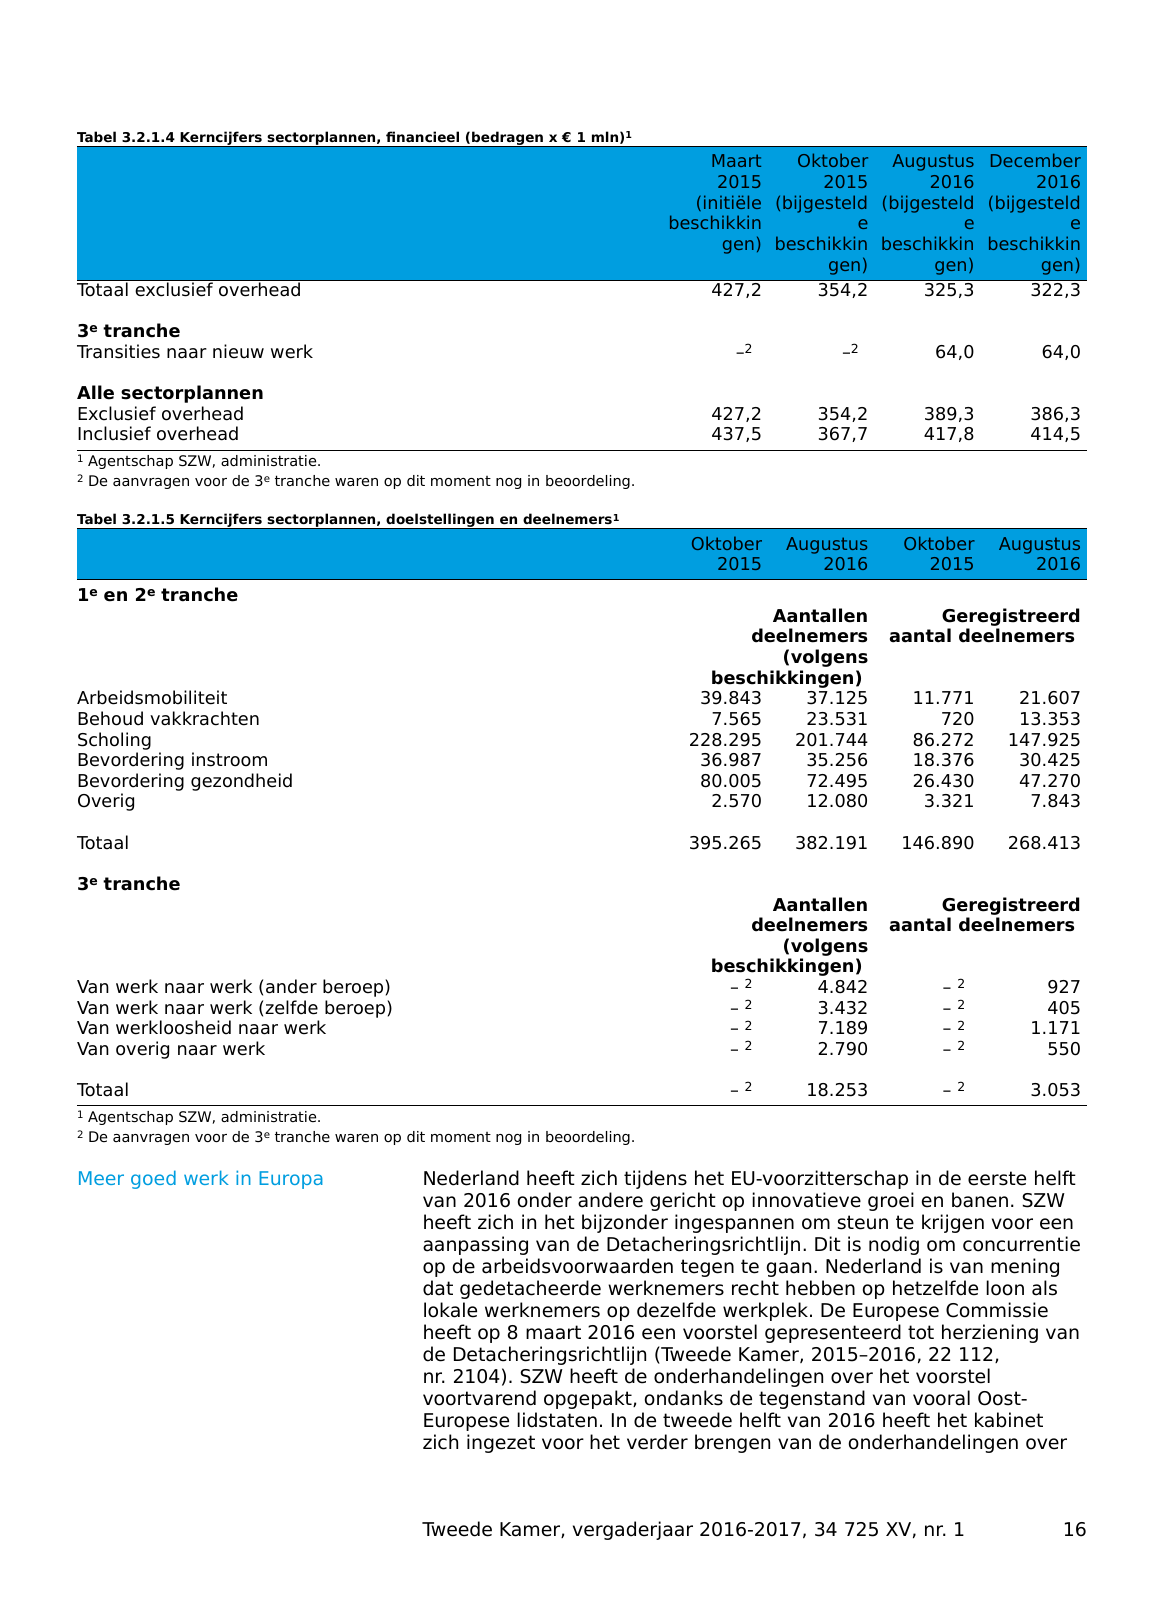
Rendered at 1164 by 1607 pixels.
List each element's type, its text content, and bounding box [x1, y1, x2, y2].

table_cell [77, 812, 661, 833]
table_cell 7.565 [661, 709, 768, 729]
table_cell 354,2 [768, 281, 874, 300]
table_cell – 2 [661, 977, 768, 998]
table_cell Exclusief overhead [77, 404, 661, 424]
table_cell Bevordering gezondheid [77, 771, 661, 791]
table_cell – 2 [661, 1039, 768, 1059]
table_cell 268.413 [980, 833, 1087, 853]
table_cell 405 [980, 998, 1087, 1018]
table_cell 2.570 [661, 791, 768, 812]
table_cell 47.270 [980, 771, 1087, 791]
table_cell [874, 1060, 980, 1080]
table_cell Oktober 2015 [874, 529, 980, 579]
table_cell [77, 529, 661, 579]
table_cell 1e en 2e tranche [77, 580, 1087, 606]
table_cell 325,3 [874, 281, 980, 300]
table_cell 720 [874, 709, 980, 729]
table_cell Transities naar nieuw werk [77, 342, 661, 362]
table_cell 23.531 [768, 709, 874, 729]
table_cell 1.171 [980, 1018, 1087, 1039]
table_cell Totaal [77, 833, 661, 853]
table_cell 414,5 [980, 424, 1087, 449]
table_cell [768, 362, 874, 383]
table_cell 2.790 [768, 1039, 874, 1059]
table_cell Van werkloosheid naar werk [77, 1018, 661, 1039]
table_cell 12.080 [768, 791, 874, 812]
table_cell [980, 853, 1087, 874]
table_cell Arbeidsmobiliteit [77, 688, 661, 709]
table_cell [77, 853, 661, 874]
table_cell [768, 812, 874, 833]
table_cell 64,0 [980, 342, 1087, 362]
table_cell 7.189 [768, 1018, 874, 1039]
table_cell 1 Agentschap SZW, administratie. 2 De aanvragen voor de 3e tranche waren op dit moment nog in beoordeling. [77, 451, 1087, 490]
table_cell [874, 300, 980, 321]
table_cell 146.890 [874, 833, 980, 853]
table_cell 80.005 [661, 771, 768, 791]
table_cell Augustus 2016 [768, 529, 874, 579]
table_cell 3e tranche [77, 321, 1087, 342]
table_cell 382.191 [768, 833, 874, 853]
table_cell Totaal [77, 1080, 661, 1105]
table_cell – 2 [874, 1018, 980, 1039]
table_cell Alle sectorplannen [77, 383, 1087, 403]
table_cell 35.256 [768, 750, 874, 771]
table_cell – 2 [661, 998, 768, 1018]
table_cell [768, 1060, 874, 1080]
table_cell 39.843 [661, 688, 768, 709]
table_cell 3.053 [980, 1080, 1087, 1105]
table_cell Van overig naar werk [77, 1039, 661, 1059]
table_cell December 2016 (bijgestelde beschikkingen) [980, 147, 1087, 280]
table_cell 389,3 [874, 404, 980, 424]
table_cell 395.265 [661, 833, 768, 853]
table_cell Aantallen deelnemers (volgens beschikkingen) [661, 606, 874, 688]
table_cell [77, 606, 661, 688]
table_cell [77, 300, 661, 321]
table_cell Behoud vakkrachten [77, 709, 661, 729]
table_cell – 2 [661, 1018, 768, 1039]
table_cell 86.272 [874, 730, 980, 750]
table_cell 21.607 [980, 688, 1087, 709]
table_cell [77, 895, 661, 977]
table_cell 3e tranche [77, 874, 1087, 894]
table_cell 4.842 [768, 977, 874, 998]
table_cell [77, 147, 661, 280]
table_cell [980, 300, 1087, 321]
table_cell Van werk naar werk (zelfde beroep) [77, 998, 661, 1018]
table_cell 30.425 [980, 750, 1087, 771]
table_cell Totaal exclusief overhead [77, 281, 661, 300]
table_cell Aantallen deelnemers (volgens beschikkingen) [661, 895, 874, 977]
table_cell – 2 [874, 977, 980, 998]
table_cell 1 Agentschap SZW, administratie. 2 De aanvragen voor de 3e tranche waren op dit moment nog in beoordeling. [77, 1106, 1087, 1146]
table_cell –2 [768, 342, 874, 362]
table_cell – 2 [874, 998, 980, 1018]
table_cell Oktober 2015 [661, 529, 768, 579]
table_cell 36.987 [661, 750, 768, 771]
table_cell [77, 362, 661, 383]
table_cell Inclusief overhead [77, 424, 661, 449]
table_cell 13.353 [980, 709, 1087, 729]
table_cell Bevordering instroom [77, 750, 661, 771]
table_cell 18.253 [768, 1080, 874, 1105]
table_cell [874, 853, 980, 874]
table_cell 201.744 [768, 730, 874, 750]
table_cell Augustus 2016 [980, 529, 1087, 579]
table_cell 72.495 [768, 771, 874, 791]
table_cell Geregistreerd aantal deelnemers [874, 606, 1087, 688]
table_cell [768, 300, 874, 321]
table_cell [661, 812, 768, 833]
table_cell 927 [980, 977, 1087, 998]
table_cell [874, 812, 980, 833]
table_cell 7.843 [980, 791, 1087, 812]
table_header Tabel 3.2.1.5 Kerncijfers sectorplannen, doelstellingen en deelnemers1 [77, 512, 1087, 528]
table_cell [980, 362, 1087, 383]
table_cell –2 [661, 342, 768, 362]
table_cell Geregistreerd aantal deelnemers [874, 895, 1087, 977]
table_cell Scholing [77, 730, 661, 750]
table_cell 64,0 [874, 342, 980, 362]
table_cell [77, 1060, 661, 1080]
table_cell 37.125 [768, 688, 874, 709]
table_cell 417,8 [874, 424, 980, 449]
table_cell 322,3 [980, 281, 1087, 300]
table_header Tabel 3.2.1.4 Kerncijfers sectorplannen, financieel (bedragen x € 1 mln)1 [77, 130, 1087, 146]
table_cell [980, 1060, 1087, 1080]
table_cell 367,7 [768, 424, 874, 449]
table_cell 427,2 [661, 404, 768, 424]
table_cell 3.321 [874, 791, 980, 812]
table_cell Overig [77, 791, 661, 812]
table_cell 26.430 [874, 771, 980, 791]
text Meer goed werk in Europa [77, 1168, 399, 1190]
table_cell [661, 853, 768, 874]
table_cell [661, 300, 768, 321]
table_cell 427,2 [661, 281, 768, 300]
table_cell Augustus 2016 (bijgestelde beschikkingen) [874, 147, 980, 280]
table_cell 11.771 [874, 688, 980, 709]
table_cell – 2 [661, 1080, 768, 1105]
table_cell [661, 362, 768, 383]
table_cell Van werk naar werk (ander beroep) [77, 977, 661, 998]
table_cell [874, 362, 980, 383]
table_cell [980, 812, 1087, 833]
table_cell Maart 2015 (initiële beschikkingen) [661, 147, 768, 280]
table_cell 3.432 [768, 998, 874, 1018]
table_cell – 2 [874, 1080, 980, 1105]
table_cell [661, 1060, 768, 1080]
table_cell 18.376 [874, 750, 980, 771]
table_cell Oktober 2015 (bijgestelde beschikkingen) [768, 147, 874, 280]
table_cell – 2 [874, 1039, 980, 1059]
text Nederland heeft zich tijdens het EU-voorzitterschap in de eerste helft van 2016 onder andere gericht op innovatieve groei en banen. SZW heeft zich in het bijzonder ingespannen om steun te krijgen voor een aanpassing van de Detacheringsrichtlijn. Dit is nodig om concurrentie op de arbeidsvoorwaarden tegen te gaan. Nederland is van mening dat gedetacheerde werknemers recht hebben op hetzelfde loon als lokale werknemers op dezelfde werkplek. De Europese Commissie heeft op 8 maart 2016 een voorstel gepresenteerd tot herziening van de Detacheringsrichtlijn (Tweede Kamer, 2015–2016, 22 112, nr. 2104). SZW heeft de onderhandelingen over het voorstel voortvarend opgepakt, ondanks de tegenstand van vooral Oost-Europese lidstaten. In de tweede helft van 2016 heeft het kabinet zich ingezet voor het verder brengen van de onderhandelingen over [422, 1168, 1087, 1454]
table_cell 354,2 [768, 404, 874, 424]
table_cell [768, 853, 874, 874]
table_cell 147.925 [980, 730, 1087, 750]
table_cell 228.295 [661, 730, 768, 750]
table_cell 437,5 [661, 424, 768, 449]
table_cell 550 [980, 1039, 1087, 1059]
table_cell 386,3 [980, 404, 1087, 424]
